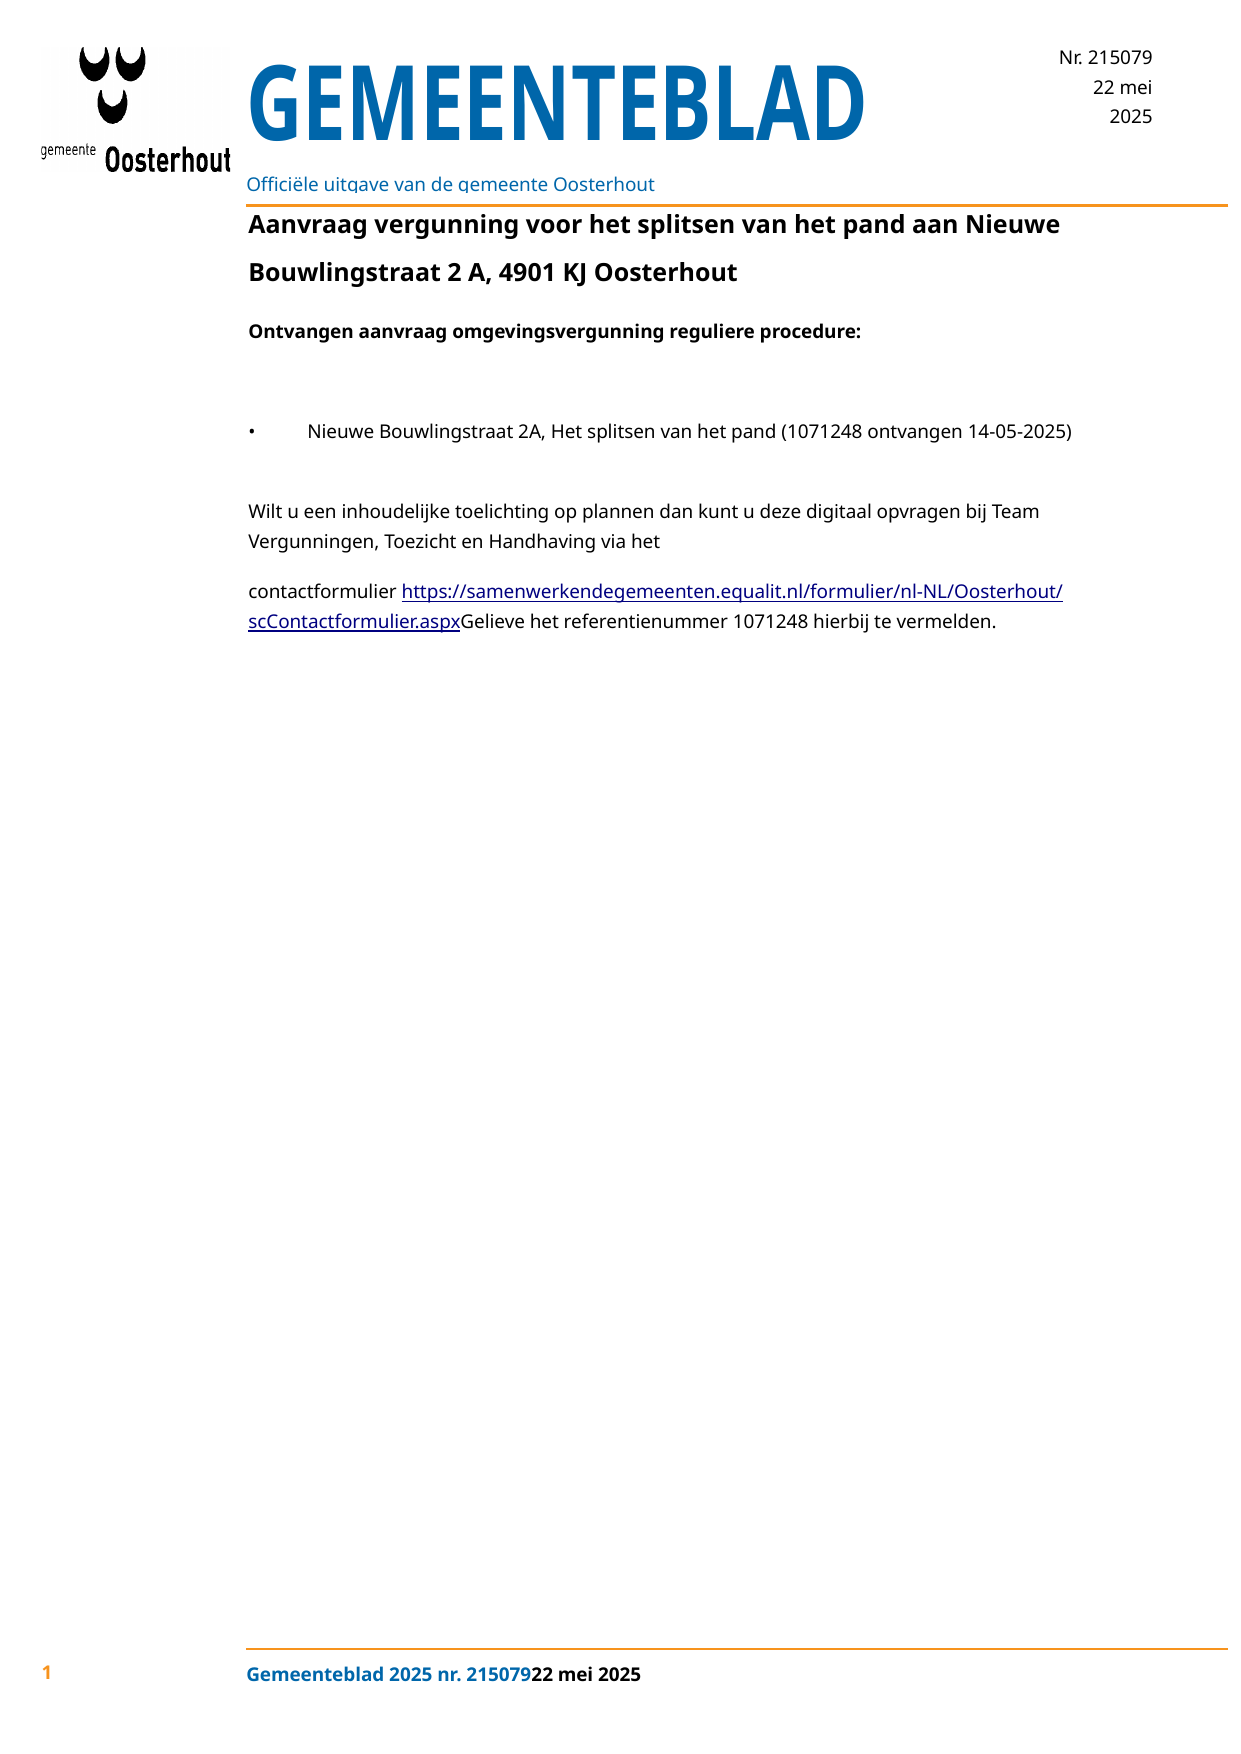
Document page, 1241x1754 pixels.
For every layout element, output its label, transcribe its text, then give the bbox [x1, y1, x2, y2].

text Aanvraag vergunning voor het splitsen van het pand aan Nieuwe Bouwlingstraat 2 A, 4901 KJ Oosterhout [248, 207, 1152, 288]
text contactformulier https://samenwerkendegemeenten.equalit.nl/formulier/nl-NL/Oosterhout/scContactformulier.aspxGelieve het referentienummer 1071248 hierbij te vermelden. [248, 579, 1152, 634]
picture [41, 47, 231, 172]
list Nieuwe Bouwlingstraat 2A, Het splitsen van het pand (1071248 ontvangen 14-05-2025) [248, 419, 1152, 444]
text Wilt u een inhoudelijke toelichting op plannen dan kunt u deze digitaal opvragen bij Team Vergunningen, Toezicht en Handhaving via het [248, 499, 1152, 554]
text Ontvangen aanvraag omgevingsvergunning reguliere procedure: [248, 318, 1152, 344]
